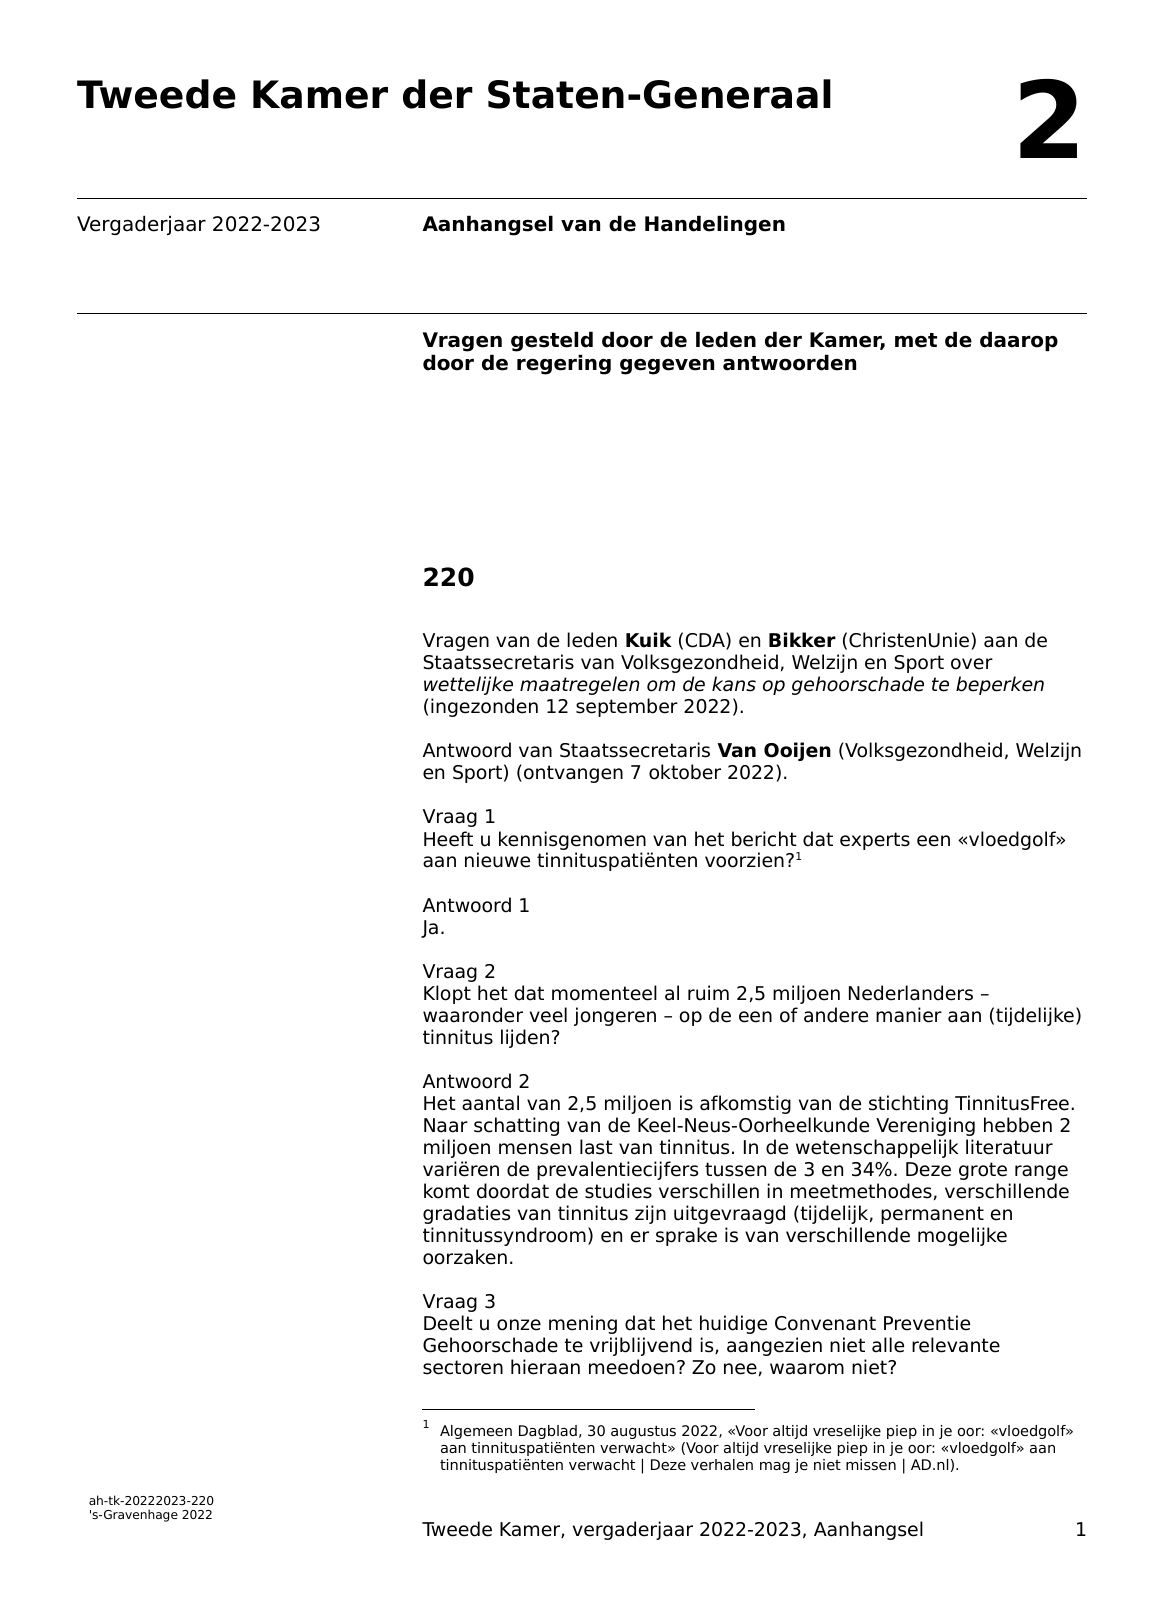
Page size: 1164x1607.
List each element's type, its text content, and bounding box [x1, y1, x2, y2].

text Ja. [422, 917, 1087, 938]
table_header 2 [886, 59, 1087, 198]
text Algemeen Dagblad, 30 augustus 2022, «Voor altijd vreselijke piep in je oor: «vloedgolf» aan tinnituspatiënten verwacht» (Voor altijd vreselijke piep in je oor: «vloedgolf» aan tinnituspatiënten verwacht | Deze verhalen mag je niet missen | AD.nl). [422, 1418, 1087, 1474]
table_cell Aanhangsel van de Handelingen [422, 199, 1087, 313]
text 220 [422, 563, 1087, 592]
table_header Tweede Kamer der Staten-Generaal [77, 59, 886, 198]
text Klopt het dat momenteel al ruim 2,5 miljoen Nederlanders – waaronder veel jongeren – op de een of andere manier aan (tijdelijke) tinnitus lijden? [422, 983, 1087, 1049]
text Antwoord 1 [422, 894, 1087, 917]
text Deelt u onze mening dat het huidige Convenant Preventie Gehoorschade te vrijblijvend is, aangezien niet alle relevante sectoren hieraan meedoen? Zo nee, waarom niet? [422, 1313, 1087, 1379]
text Heeft u kennisgenomen van het bericht dat experts een «vloedgolf» aan nieuwe tinnituspatiënten voorzien? [422, 828, 1087, 872]
text Het aantal van 2,5 miljoen is afkomstig van de stichting TinnitusFree. Naar schatting van de Keel-Neus-Oorheelkunde Vereniging hebben 2 miljoen mensen last van tinnitus. In de wetenschappelijk literatuur variëren de prevalentiecijfers tussen de 3 en 34%. Deze grote range komt doordat de studies verschillen in meetmethodes, verschillende gradaties van tinnitus zijn uitgevraagd (tijdelijk, permanent en tinnitussyndroom) en er sprake is van verschillende mogelijke oorzaken. [422, 1093, 1087, 1269]
table_cell [77, 314, 422, 375]
text Antwoord 2 [422, 1071, 1087, 1093]
text Vraag 3 [422, 1291, 1087, 1313]
table_cell Vergaderjaar 2022-2023 [77, 199, 422, 313]
text Vraag 1 [422, 806, 1087, 828]
text Vraag 2 [422, 961, 1087, 983]
text 's-Gravenhage 2022 [88, 1508, 323, 1522]
table_cell Vragen gesteld door de leden der Kamer, met de daarop door de regering gegeven antwoorden [422, 314, 1087, 375]
text ah-tk-20222023-220 [88, 1494, 323, 1508]
text Antwoord van Staatssecretaris Van Ooijen (Volksgezondheid, Welzijn en Sport) (ontvangen 7 oktober 2022). [422, 740, 1087, 784]
text Vragen van de leden Kuik (CDA) en Bikker (ChristenUnie) aan de Staatssecretaris van Volksgezondheid, Welzijn en Sport over wettelijke maatregelen om de kans op gehoorschade te beperken (ingezonden 12 september 2022). [422, 630, 1087, 718]
